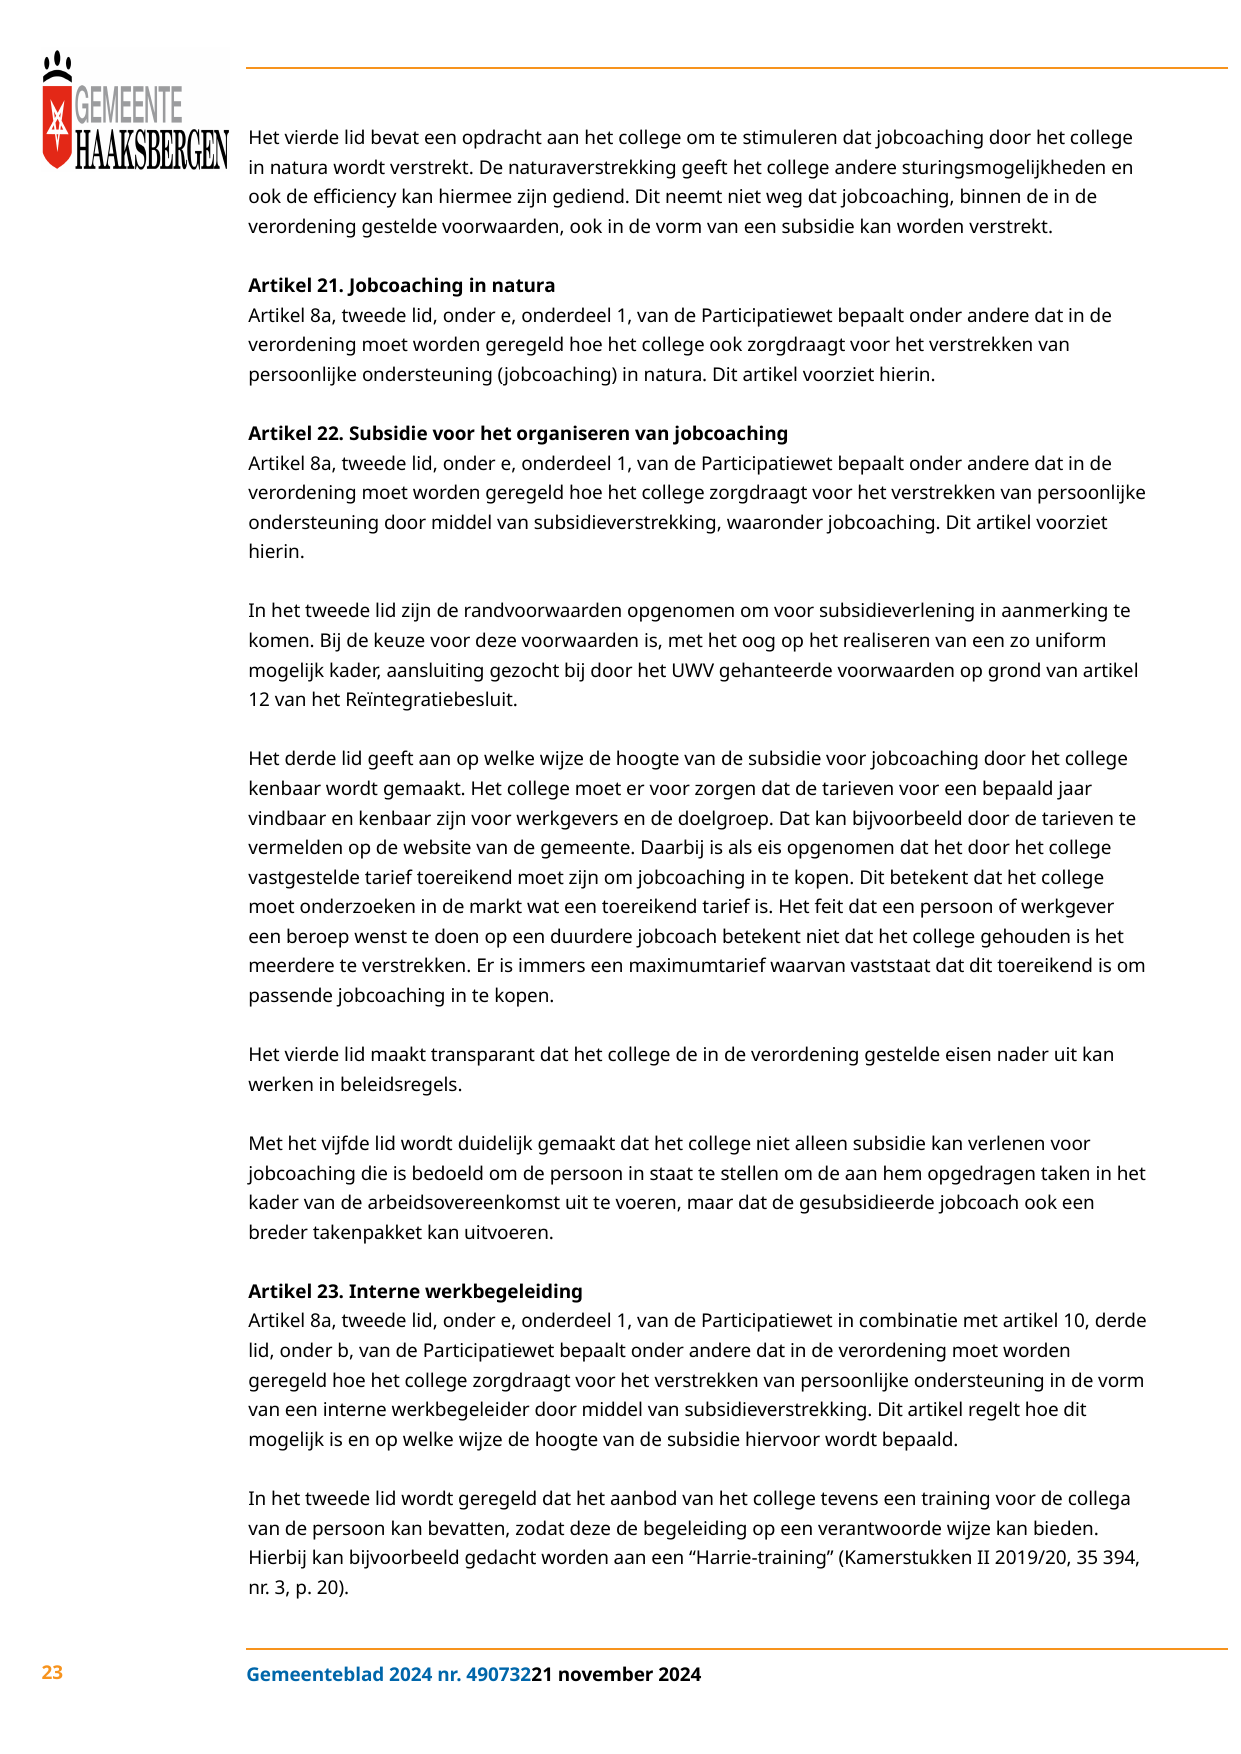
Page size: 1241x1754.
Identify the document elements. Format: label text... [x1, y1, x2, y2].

text In het tweede lid zijn de randvoorwaarden opgenomen om voor subsidieverlening in aanmerking te komen. Bij de keuze voor deze voorwaarden is, met het oog op het realiseren van een zo uniform mogelijk kader, aansluiting gezocht bij door het UWV gehanteerde voorwaarden op grond van artikel 12 van het Reïntegratiebesluit. [248, 598, 1152, 712]
text Artikel 8a, tweede lid, onder e, onderdeel 1, van de Participatiewet bepaalt onder andere dat in de verordening moet worden geregeld hoe het college ook zorgdraagt voor het verstrekken van persoonlijke ondersteuning (jobcoaching) in natura. Dit artikel voorziet hierin. [248, 302, 1152, 387]
text Het vierde lid bevat een opdracht aan het college om te stimuleren dat jobcoaching door het college in natura wordt verstrekt. De naturaverstrekking geeft het college andere sturingsmogelijkheden en ook de efficiency kan hiermee zijn gediend. Dit neemt niet weg dat jobcoaching, binnen de in de verordening gestelde voorwaarden, ook in de vorm van een subsidie kan worden verstrekt. [248, 124, 1152, 239]
text In het tweede lid wordt geregeld dat het aanbod van het college tevens een training voor de collega van de persoon kan bevatten, zodat deze de begeleiding op een verantwoorde wijze kan bieden. Hierbij kan bijvoorbeeld gedacht worden aan een “Harrie-training” (Kamerstukken II 2019/20, 35 394, nr. 3, p. 20). [248, 1485, 1152, 1600]
text Artikel 8a, tweede lid, onder e, onderdeel 1, van de Participatiewet in combinatie met artikel 10, derde lid, onder b, van de Participatiewet bepaalt onder andere dat in de verordening moet worden geregeld hoe het college zorgdraagt voor het verstrekken van persoonlijke ondersteuning in de vorm van een interne werkbegeleider door middel van subsidieverstrekking. Dit artikel regelt hoe dit mogelijk is en op welke wijze de hoogte van de subsidie hiervoor wordt bepaald. [248, 1308, 1152, 1452]
text Het derde lid geeft aan op welke wijze de hoogte van de subsidie voor jobcoaching door het college kenbaar wordt gemaakt. Het college moet er voor zorgen dat de tarieven voor een bepaald jaar vindbaar en kenbaar zijn voor werkgevers en de doelgroep. Dat kan bijvoorbeeld door de tarieven te vermelden op de website van de gemeente. Daarbij is als eis opgenomen dat het door het college vastgestelde tarief toereikend moet zijn om jobcoaching in te kopen. Dit betekent dat het college moet onderzoeken in de markt wat een toereikend tarief is. Het feit dat een persoon of werkgever een beroep wenst te doen op een duurdere jobcoach betekent niet dat het college gehouden is het meerdere te verstrekken. Er is immers een maximumtarief waarvan vaststaat dat dit toereikend is om passende jobcoaching in te kopen. [248, 746, 1152, 1008]
text Artikel 21. Jobcoaching in natura [248, 272, 1152, 298]
text Artikel 23. Interne werkbegeleiding [248, 1278, 1152, 1304]
text Artikel 8a, tweede lid, onder e, onderdeel 1, van de Participatiewet bepaalt onder andere dat in de verordening moet worden geregeld hoe het college zorgdraagt voor het verstrekken van persoonlijke ondersteuning door middel van subsidieverstrekking, waaronder jobcoaching. Dit artikel voorziet hierin. [248, 450, 1152, 564]
text Het vierde lid maakt transparant dat het college de in de verordening gestelde eisen nader uit kan werken in beleidsregels. [248, 1041, 1152, 1097]
text Artikel 22. Subsidie voor het organiseren van jobcoaching [248, 420, 1152, 446]
picture [41, 47, 231, 172]
text Met het vijfde lid wordt duidelijk gemaakt dat het college niet alleen subsidie kan verlenen voor jobcoaching die is bedoeld om de persoon in staat te stellen om de aan hem opgedragen taken in het kader van de arbeidsovereenkomst uit te voeren, maar dat de gesubsidieerde jobcoach ook een breder takenpakket kan uitvoeren. [248, 1130, 1152, 1245]
